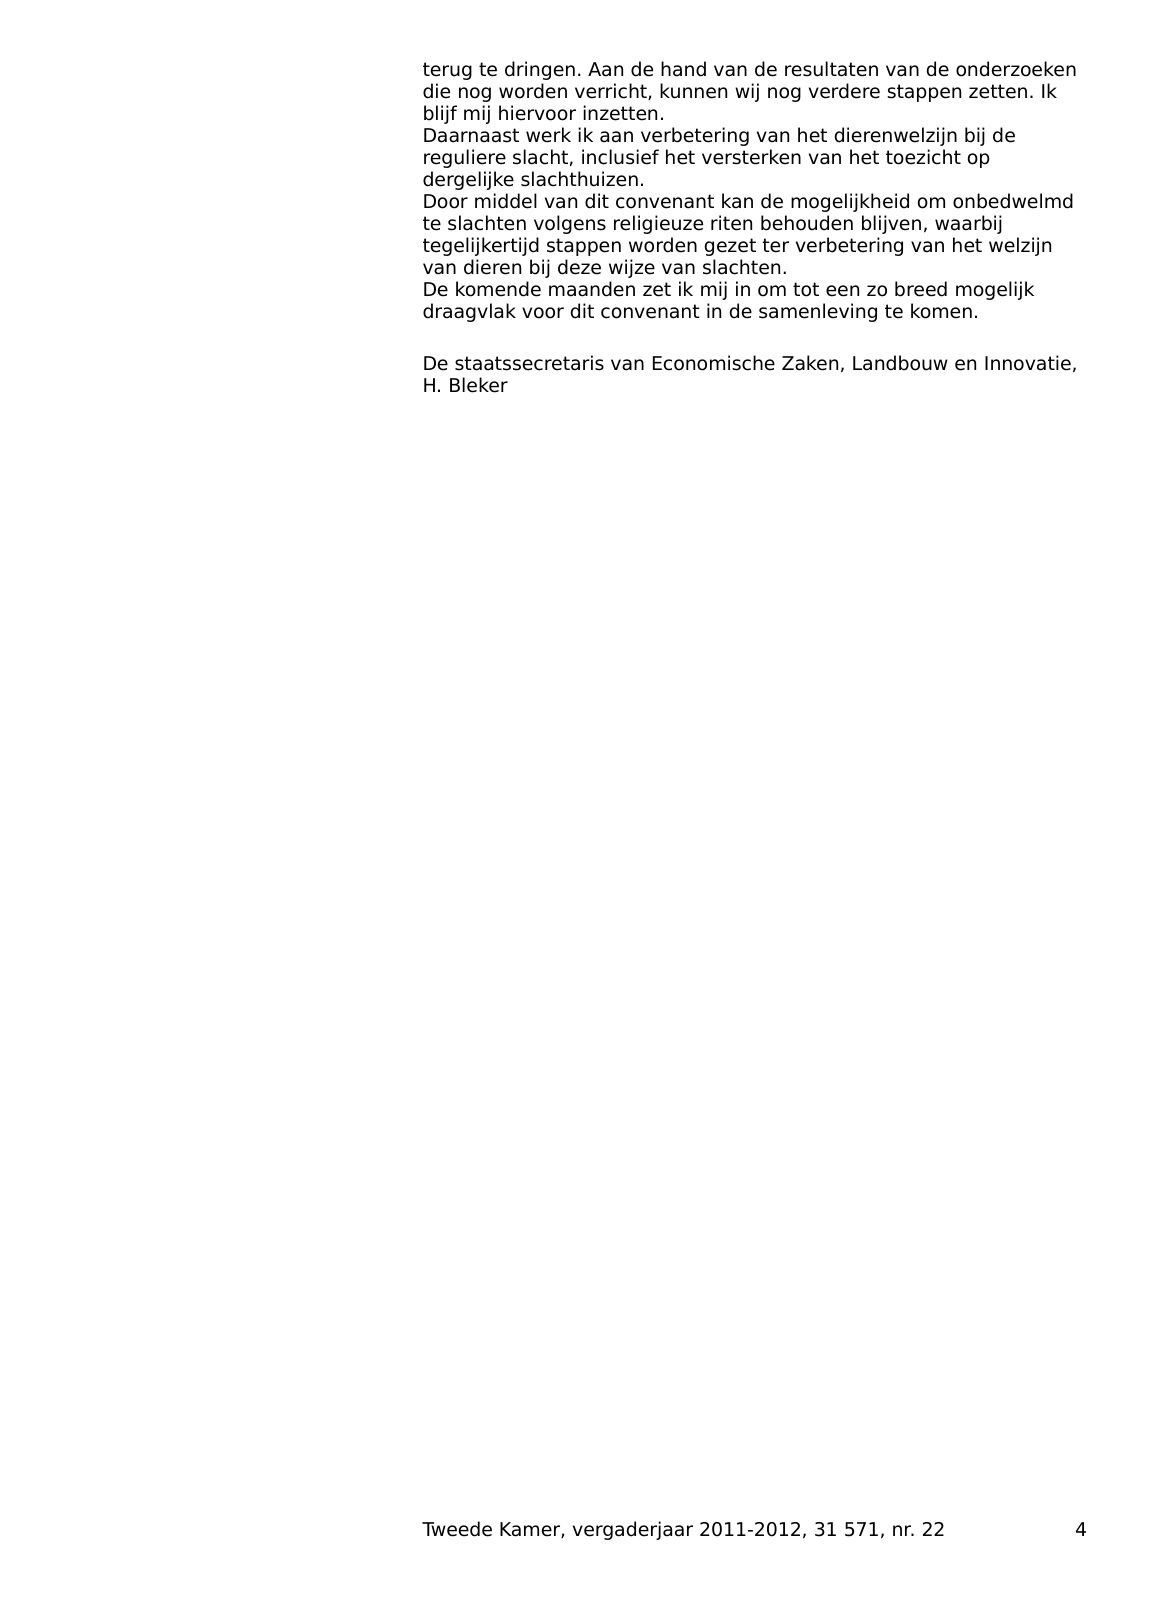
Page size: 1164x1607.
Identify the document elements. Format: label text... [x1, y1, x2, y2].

text terug te dringen. Aan de hand van de resultaten van de onderzoeken die nog worden verricht, kunnen wij nog verdere stappen zetten. Ik blijf mij hiervoor inzetten. [422, 59, 1087, 125]
text De staatssecretaris van Economische Zaken, Landbouw en Innovatie, H. Bleker [422, 353, 1087, 397]
text De komende maanden zet ik mij in om tot een zo breed mogelijk draagvlak voor dit convenant in de samenleving te komen. [422, 279, 1087, 323]
text Door middel van dit convenant kan de mogelijkheid om onbedwelmd te slachten volgens religieuze riten behouden blijven, waarbij tegelijkertijd stappen worden gezet ter verbetering van het welzijn van dieren bij deze wijze van slachten. [422, 191, 1087, 279]
text Daarnaast werk ik aan verbetering van het dierenwelzijn bij de reguliere slacht, inclusief het versterken van het toezicht op dergelijke slachthuizen. [422, 125, 1087, 191]
